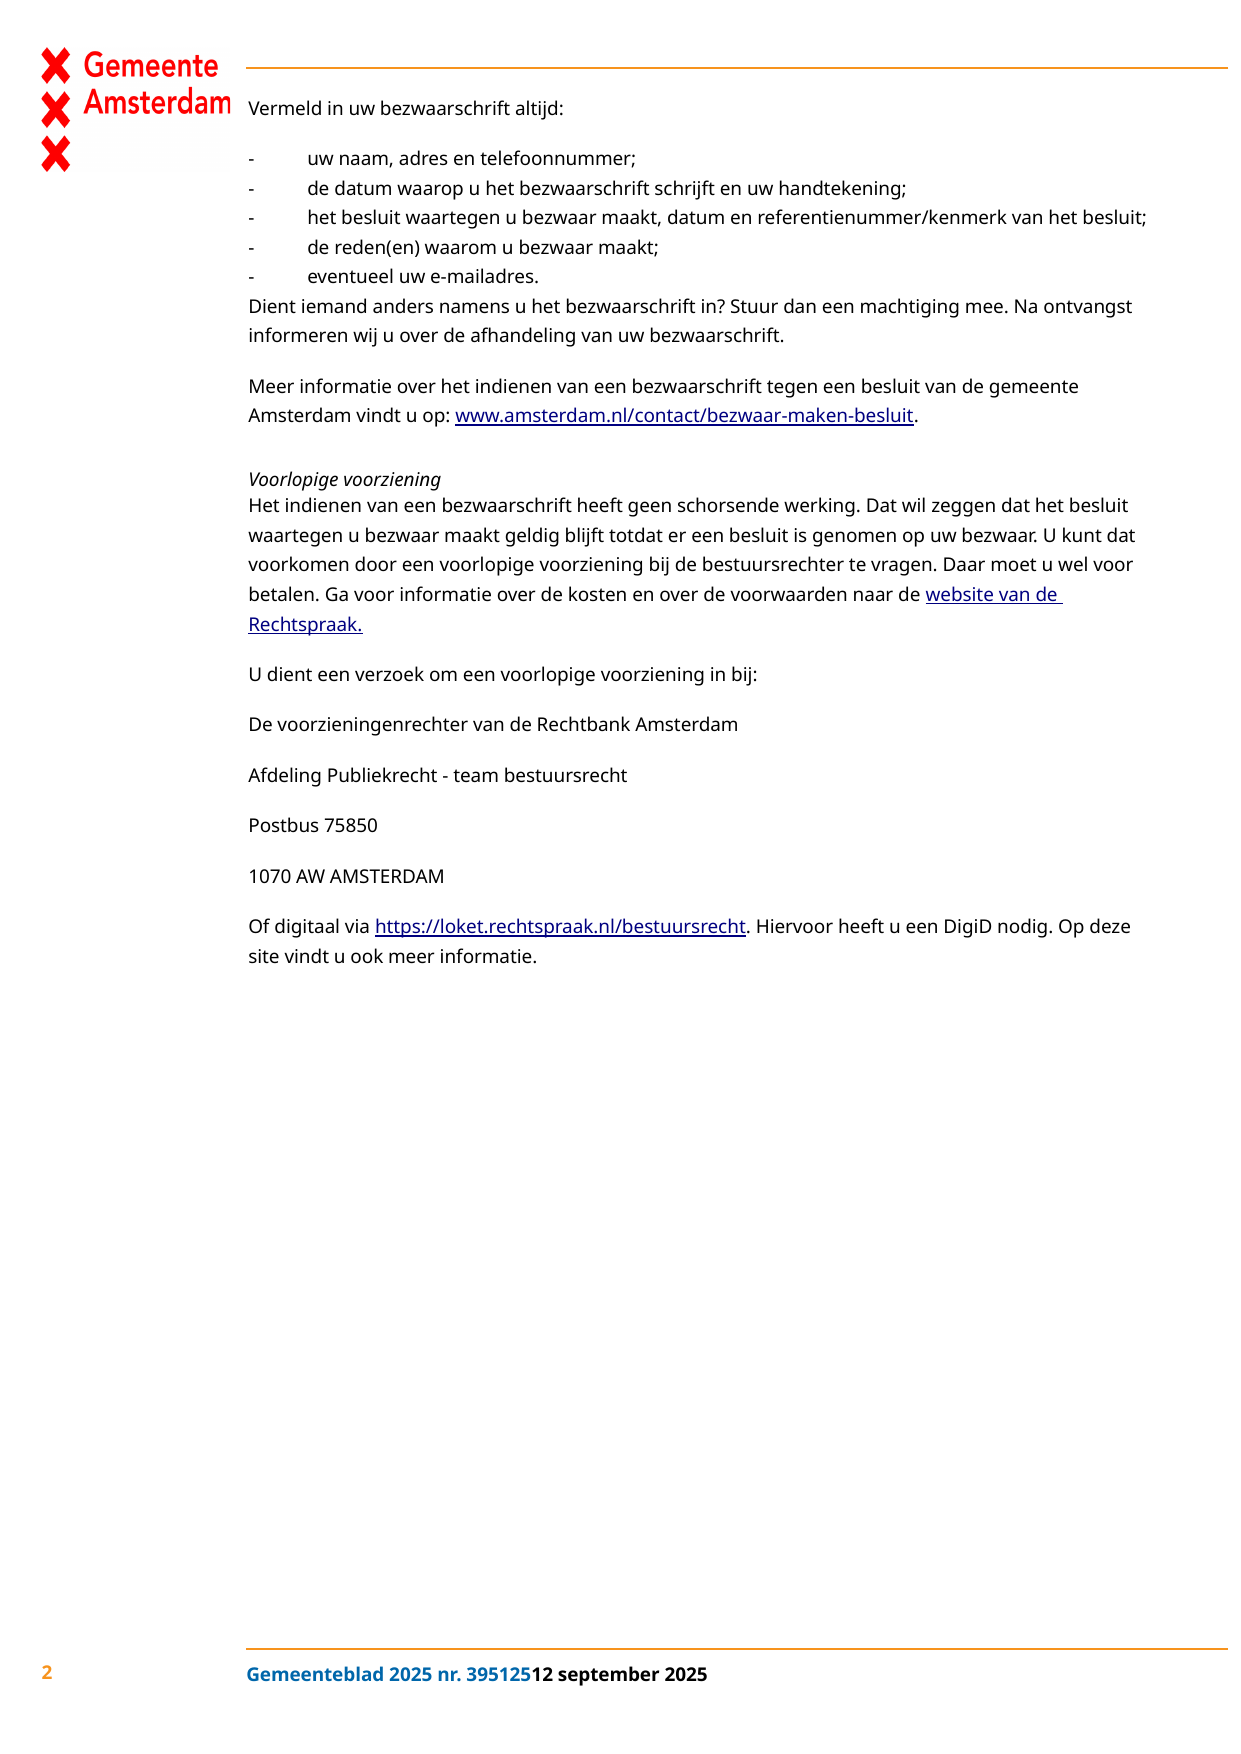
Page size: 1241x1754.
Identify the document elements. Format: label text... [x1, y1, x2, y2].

list de datum waarop u het bezwaarschrift schrijft en uw handtekening; [248, 175, 1152, 201]
list uw naam, adres en telefoonnummer; [248, 145, 1152, 171]
picture [41, 47, 231, 172]
text Meer informatie over het indienen van een bezwaarschrift tegen een besluit van de gemeente Amsterdam vindt u op: www.amsterdam.nl/contact/bezwaar-maken-besluit. [248, 373, 1152, 428]
text Dient iemand anders namens u het bezwaarschrift in? Stuur dan een machtiging mee. Na ontvangst informeren wij u over de afhandeling van uw bezwaarschrift. [248, 293, 1152, 348]
text Vermeld in uw bezwaarschrift altijd: [248, 95, 1152, 121]
text 1070 AW AMSTERDAM [248, 863, 1152, 888]
list eventueel uw e-mailadres. [248, 263, 1152, 289]
list de reden(en) waarom u bezwaar maakt; [248, 234, 1152, 260]
text Of digitaal via https://loket.rechtspraak.nl/bestuursrecht. Hiervoor heeft u een DigiD nodig. Op deze site vindt u ook meer informatie. [248, 913, 1152, 968]
list het besluit waartegen u bezwaar maakt, datum en referentienummer/kenmerk van het besluit; [248, 204, 1152, 230]
text Postbus 75850 [248, 812, 1152, 838]
text Het indienen van een bezwaarschrift heeft geen schorsende werking. Dat wil zeggen dat het besluit waartegen u bezwaar maakt geldig blijft totdat er een besluit is genomen op uw bezwaar. U kunt dat voorkomen door een voorlopige voorziening bij de bestuursrechter te vragen. Daar moet u wel voor betalen. Ga voor informatie over de kosten en over de voorwaarden naar de website van de Rechtspraak. [248, 492, 1152, 636]
text De voorzieningenrechter van de Rechtbank Amsterdam [248, 712, 1152, 737]
text Afdeling Publiekrecht - team bestuursrecht [248, 762, 1152, 788]
text U dient een verzoek om een voorlopige voorziening in bij: [248, 661, 1152, 687]
text Voorlopige voorziening [248, 467, 1152, 492]
